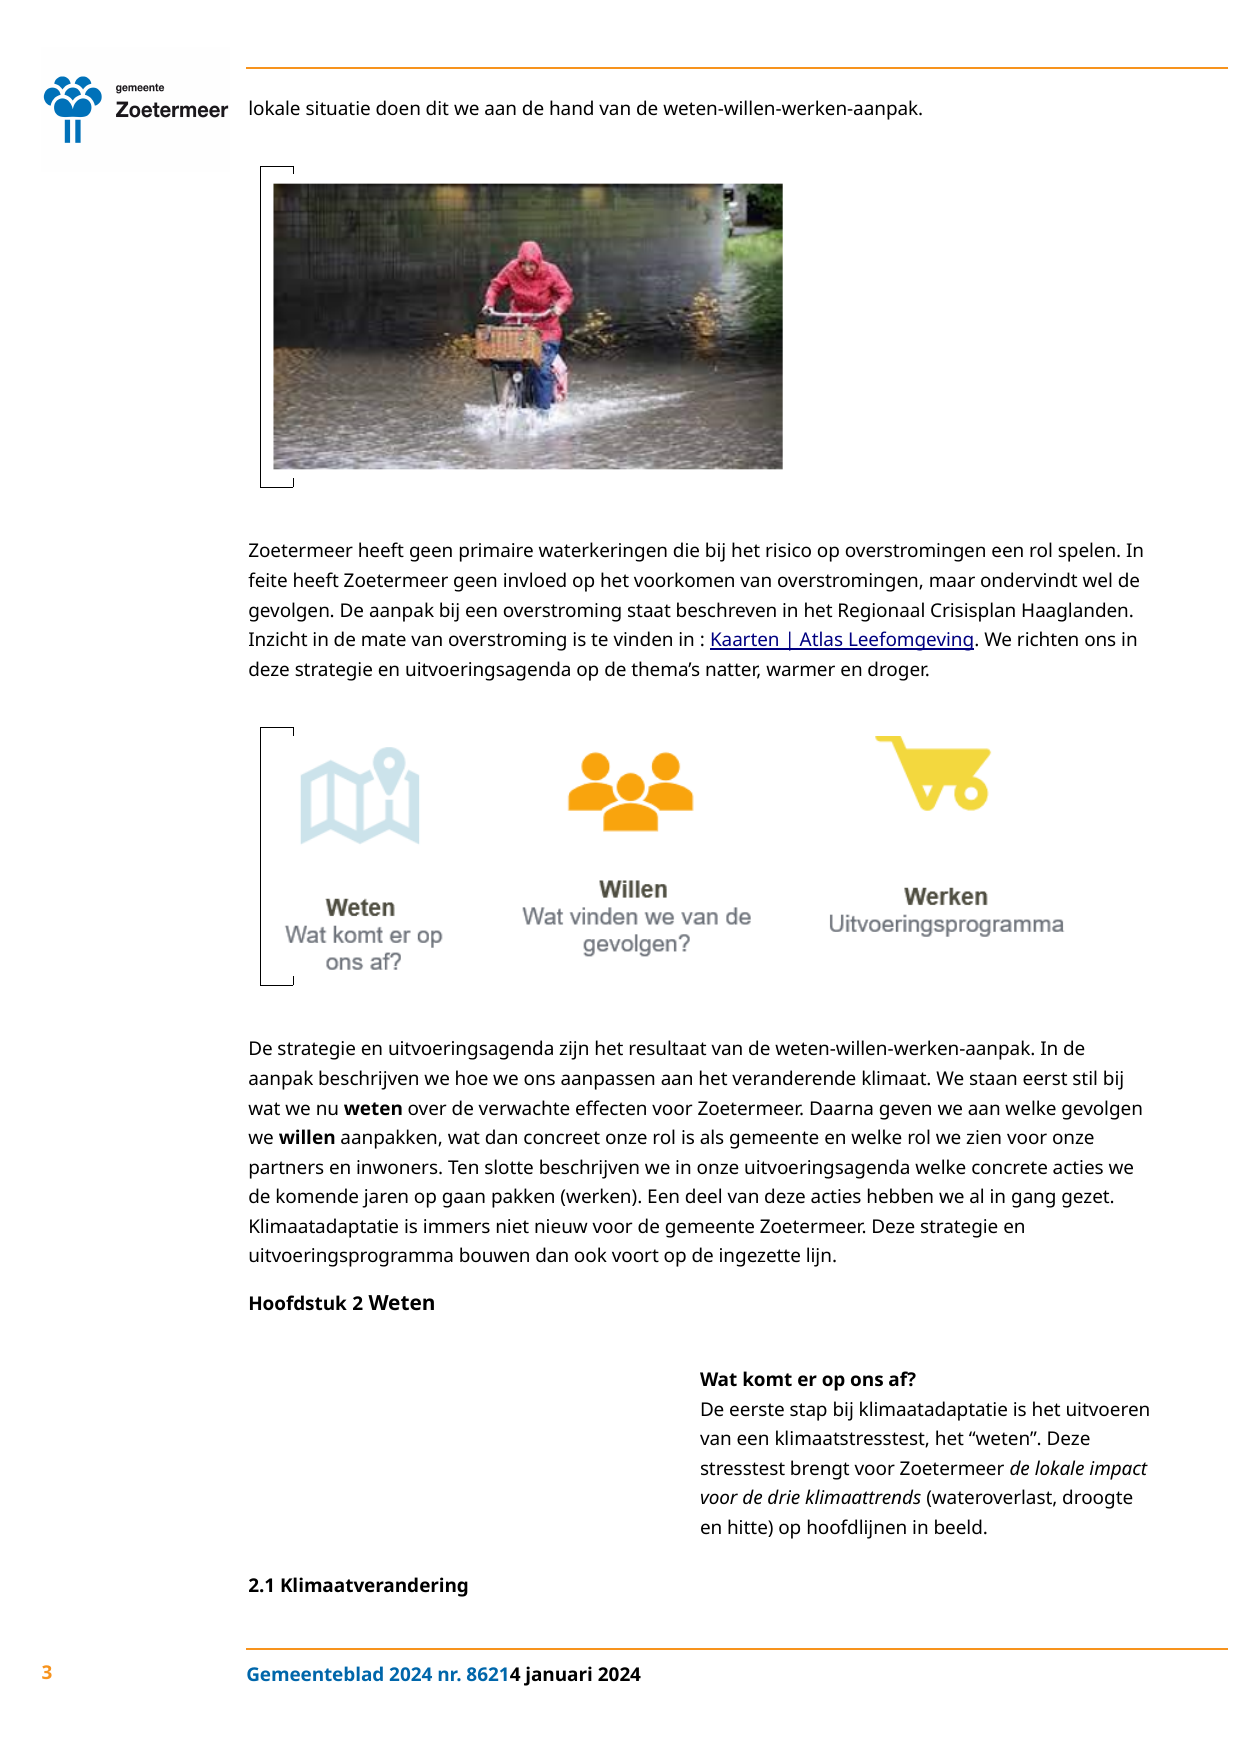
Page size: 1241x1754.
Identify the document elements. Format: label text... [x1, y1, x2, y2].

picture [268, 174, 800, 478]
picture [268, 736, 1095, 976]
text De strategie en uitvoeringsagenda zijn het resultaat van de weten-willen-werken-aanpak. In de aanpak beschrijven we hoe we ons aanpassen aan het veranderende klimaat. We staan eerst stil bij wat we nu weten over de verwachte effecten voor Zoetermeer. Daarna geven we aan welke gevolgen we willen aanpakken, wat dan concreet onze rol is als gemeente en welke rol we zien voor onze partners en inwoners. Ten slotte beschrijven we in onze uitvoeringsagenda welke concrete acties we de komende jaren op gaan pakken (werken). Een deel van deze acties hebben we al in gang gezet. Klimaatadaptatie is immers niet nieuw voor de gemeente Zoetermeer. Deze strategie en uitvoeringsprogramma bouwen dan ook voort op de ingezette lijn. [248, 1036, 1152, 1268]
table_header Wat komt er op ons af? De eerste stap bij klimaatadaptatie is het uitvoeren van een klimaatstresstest, het “weten”. Deze stresstest brengt voor Zoetermeer de lokale impact voor de drie klimaattrends (wateroverlast, droogte en hitte) op hoofdlijnen in beeld. [700, 1366, 1152, 1540]
text Hoofdstuk 2 Weten [248, 1288, 1152, 1317]
text lokale situatie doen dit we aan de hand van de weten-willen-werken-aanpak. [248, 95, 1152, 121]
picture [41, 47, 231, 172]
table_header [248, 1366, 700, 1540]
text Zoetermeer heeft geen primaire waterkeringen die bij het risico op overstromingen een rol spelen. In feite heeft Zoetermeer geen invloed op het voorkomen van overstromingen, maar ondervindt wel de gevolgen. De aanpak bij een overstroming staat beschreven in het Regionaal Crisisplan Haaglanden. Inzicht in de mate van overstroming is te vinden in : Kaarten | Atlas Leefomgeving. We richten ons in deze strategie en uitvoeringsagenda op de thema’s natter, warmer en droger. [248, 538, 1152, 682]
text 2.1 Klimaatverandering [248, 1573, 1152, 1598]
